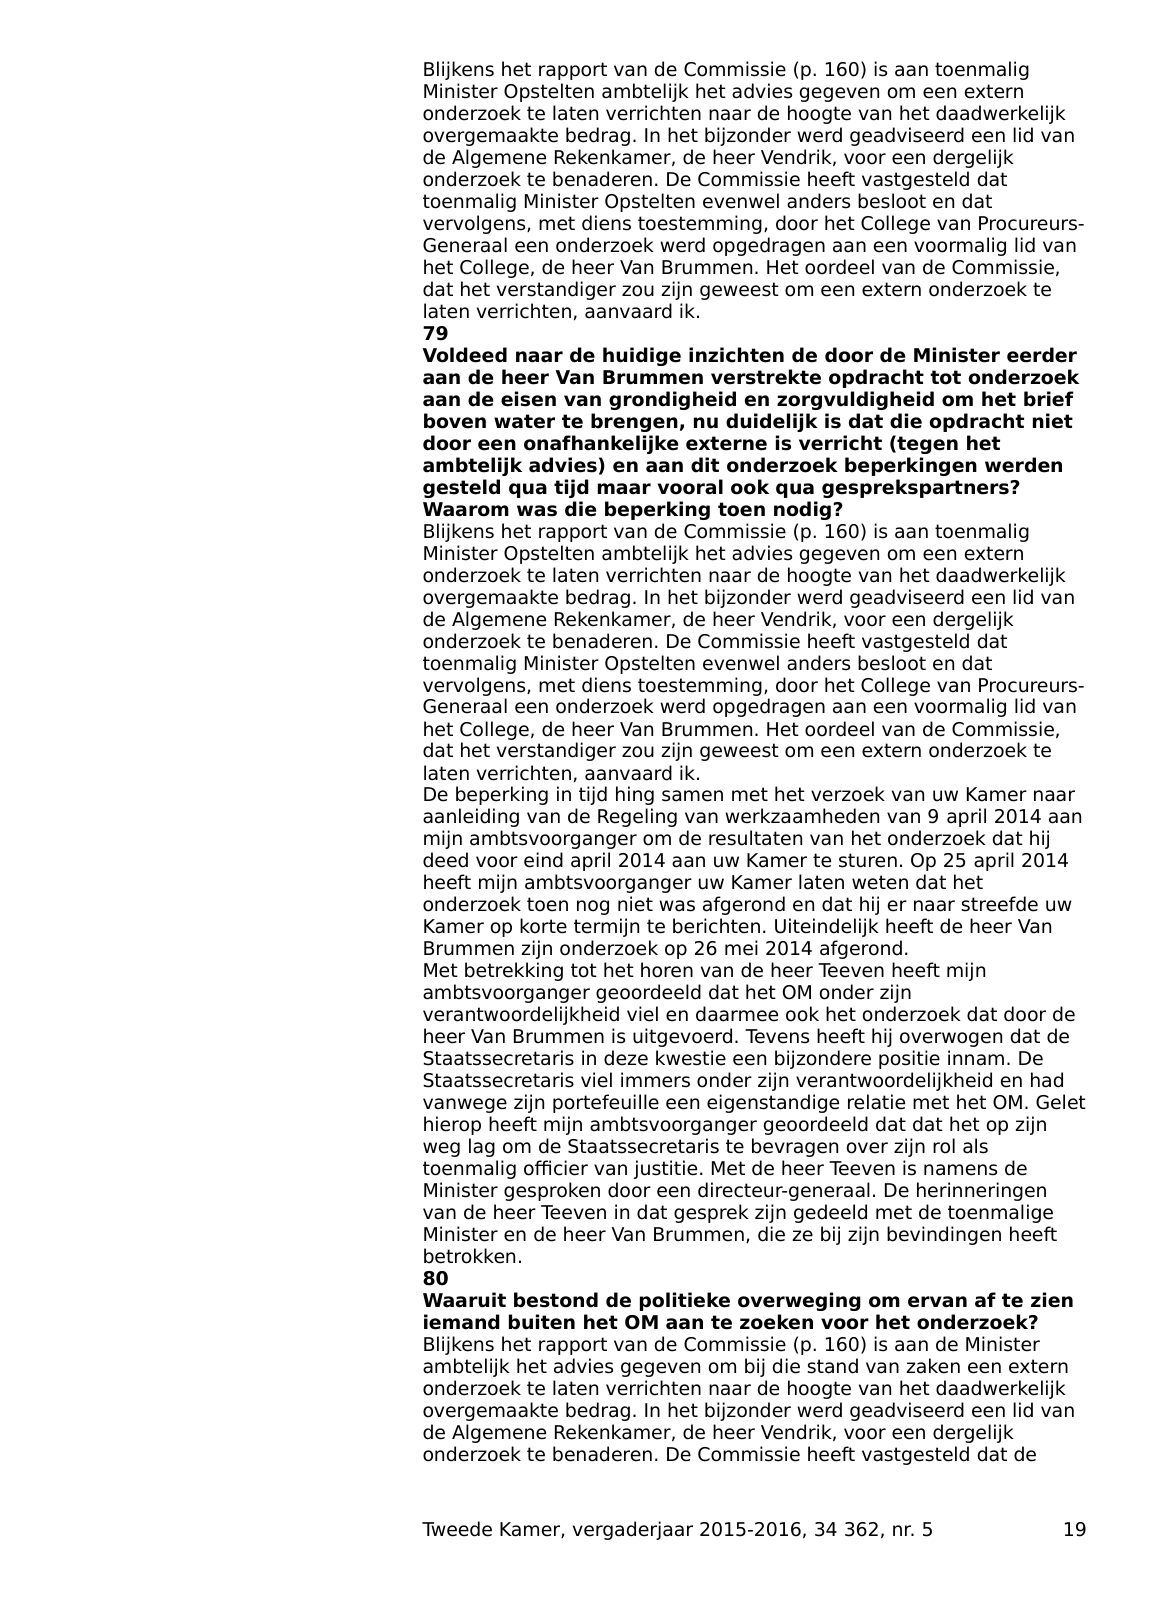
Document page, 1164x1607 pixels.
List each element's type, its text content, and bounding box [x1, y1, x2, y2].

text 79 [422, 323, 1087, 345]
text Blijkens het rapport van de Commissie (p. 160) is aan de Minister ambtelijk het advies gegeven om bij die stand van zaken een extern onderzoek te laten verrichten naar de hoogte van het daadwerkelijk overgemaakte bedrag. In het bijzonder werd geadviseerd een lid van de Algemene Rekenkamer, de heer Vendrik, voor een dergelijk onderzoek te benaderen. De Commissie heeft vastgesteld dat de [422, 1334, 1087, 1466]
text Met betrekking tot het horen van de heer Teeven heeft mijn ambtsvoorganger geoordeeld dat het OM onder zijn verantwoordelijkheid viel en daarmee ook het onderzoek dat door de heer Van Brummen is uitgevoerd. Tevens heeft hij overwogen dat de Staatssecretaris in deze kwestie een bijzondere positie innam. De Staatssecretaris viel immers onder zijn verantwoordelijkheid en had vanwege zijn portefeuille een eigenstandige relatie met het OM. Gelet hierop heeft mijn ambtsvoorganger geoordeeld dat dat het op zijn weg lag om de Staatssecretaris te bevragen over zijn rol als toenmalig officier van justitie. Met de heer Teeven is namens de Minister gesproken door een directeur-generaal. De herinneringen van de heer Teeven in dat gesprek zijn gedeeld met de toenmalige Minister en de heer Van Brummen, die ze bij zijn bevindingen heeft betrokken. [422, 960, 1087, 1268]
text De beperking in tijd hing samen met het verzoek van uw Kamer naar aanleiding van de Regeling van werkzaamheden van 9 april 2014 aan mijn ambtsvoorganger om de resultaten van het onderzoek dat hij deed voor eind april 2014 aan uw Kamer te sturen. Op 25 april 2014 heeft mijn ambtsvoorganger uw Kamer laten weten dat het onderzoek toen nog niet was afgerond en dat hij er naar streefde uw Kamer op korte termijn te berichten. Uiteindelijk heeft de heer Van Brummen zijn onderzoek op 26 mei 2014 afgerond. [422, 784, 1087, 960]
text Waaruit bestond de politieke overweging om ervan af te zien iemand buiten het OM aan te zoeken voor het onderzoek? [422, 1290, 1087, 1334]
text 80 [422, 1268, 1087, 1290]
text Voldeed naar de huidige inzichten de door de Minister eerder aan de heer Van Brummen verstrekte opdracht tot onderzoek aan de eisen van grondigheid en zorgvuldigheid om het brief boven water te brengen, nu duidelijk is dat die opdracht niet door een onafhankelijke externe is verricht (tegen het ambtelijk advies) en aan dit onderzoek beperkingen werden gesteld qua tijd maar vooral ook qua gesprekspartners? Waarom was die beperking toen nodig? [422, 345, 1087, 521]
text Blijkens het rapport van de Commissie (p. 160) is aan toenmalig Minister Opstelten ambtelijk het advies gegeven om een extern onderzoek te laten verrichten naar de hoogte van het daadwerkelijk overgemaakte bedrag. In het bijzonder werd geadviseerd een lid van de Algemene Rekenkamer, de heer Vendrik, voor een dergelijk onderzoek te benaderen. De Commissie heeft vastgesteld dat toenmalig Minister Opstelten evenwel anders besloot en dat vervolgens, met diens toestemming, door het College van Procureurs-Generaal een onderzoek werd opgedragen aan een voormalig lid van het College, de heer Van Brummen. Het oordeel van de Commissie, dat het verstandiger zou zijn geweest om een extern onderzoek te laten verrichten, aanvaard ik. [422, 59, 1087, 323]
text Blijkens het rapport van de Commissie (p. 160) is aan toenmalig Minister Opstelten ambtelijk het advies gegeven om een extern onderzoek te laten verrichten naar de hoogte van het daadwerkelijk overgemaakte bedrag. In het bijzonder werd geadviseerd een lid van de Algemene Rekenkamer, de heer Vendrik, voor een dergelijk onderzoek te benaderen. De Commissie heeft vastgesteld dat toenmalig Minister Opstelten evenwel anders besloot en dat vervolgens, met diens toestemming, door het College van Procureurs-Generaal een onderzoek werd opgedragen aan een voormalig lid van het College, de heer Van Brummen. Het oordeel van de Commissie, dat het verstandiger zou zijn geweest om een extern onderzoek te laten verrichten, aanvaard ik. [422, 521, 1087, 784]
